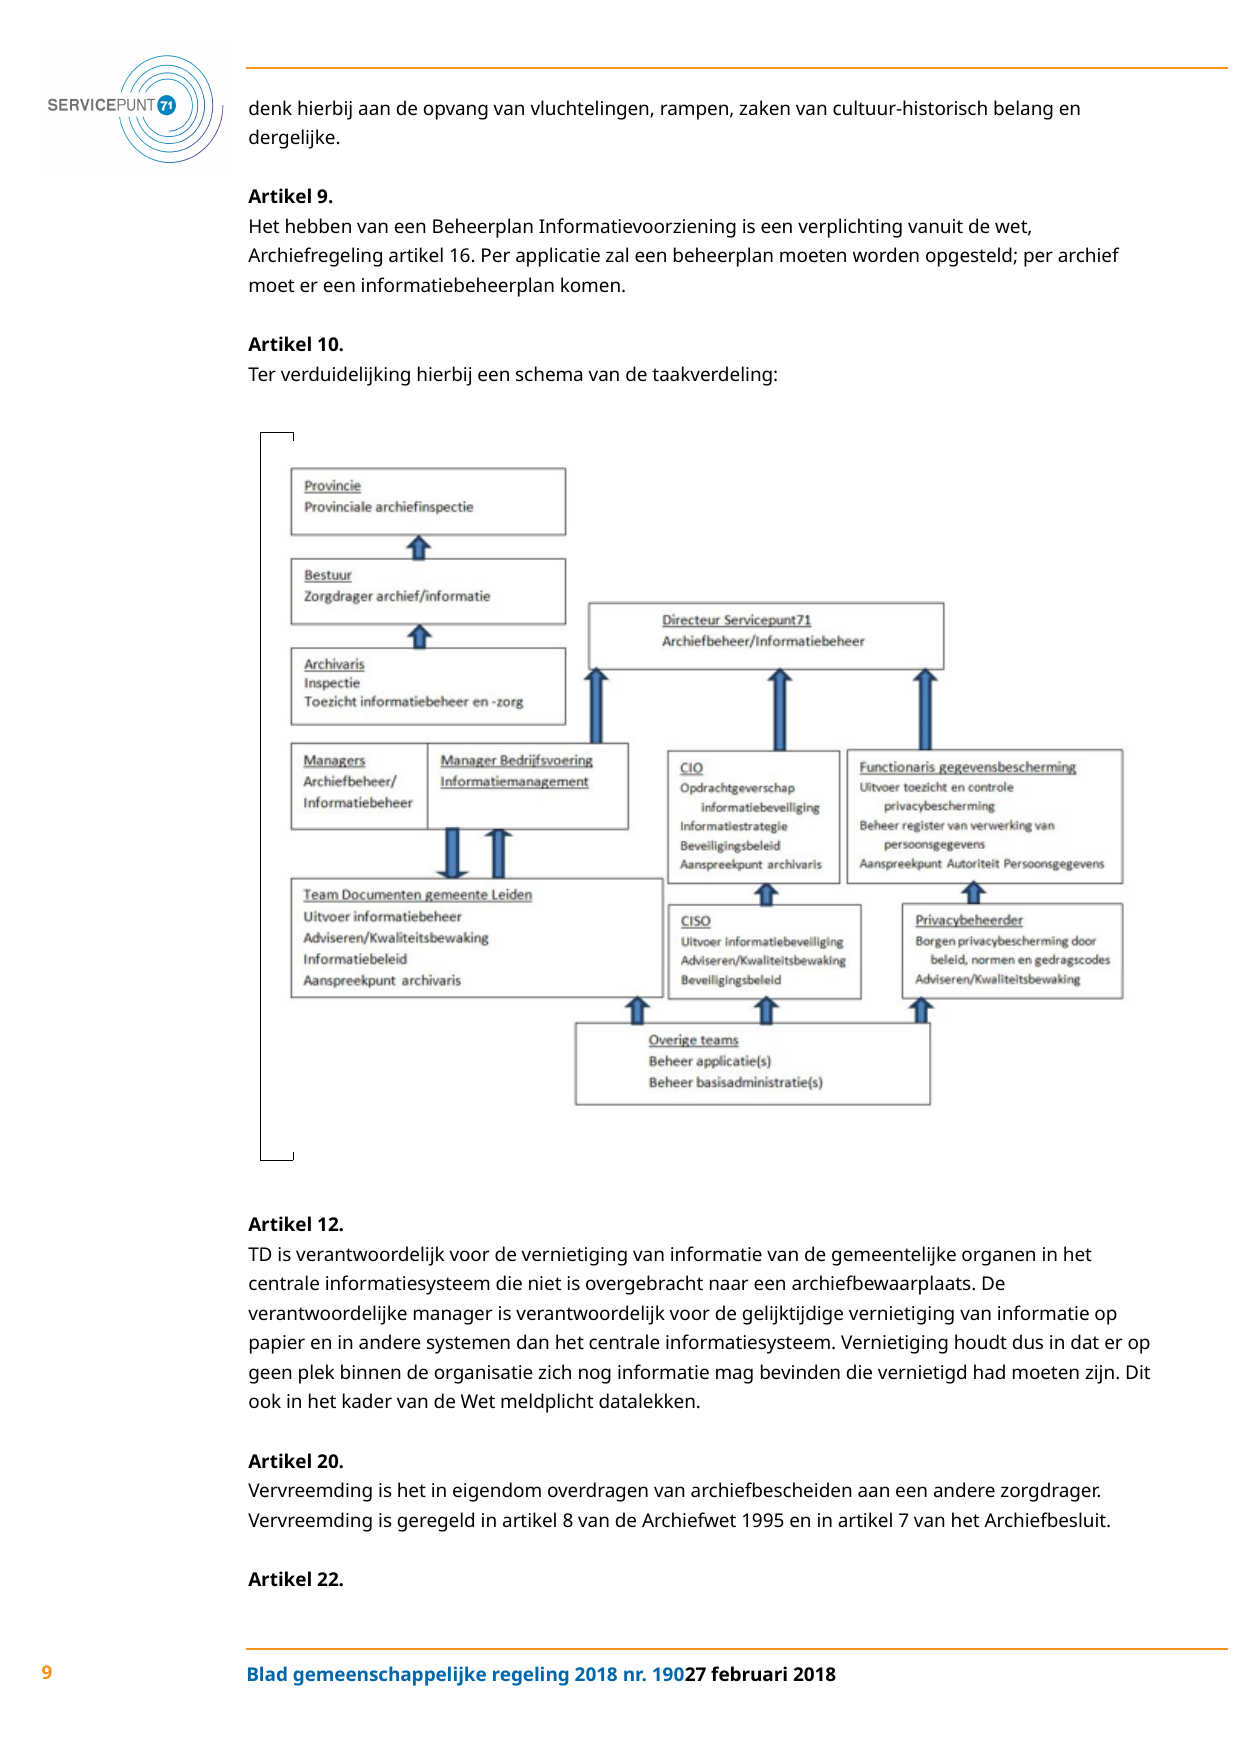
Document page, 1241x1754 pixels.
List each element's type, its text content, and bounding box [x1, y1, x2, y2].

text Het hebben van een Beheerplan Informatievoorziening is een verplichting vanuit de wet, Archiefregeling artikel 16. Per applicatie zal een beheerplan moeten worden opgesteld; per archief moet er een informatiebeheerplan komen. [248, 213, 1152, 298]
text Vervreemding is het in eigendom overdragen van archiefbescheiden aan een andere zorgdrager. Vervreemding is geregeld in artikel 8 van de Archiefwet 1995 en in artikel 7 van het Archiefbesluit. [248, 1477, 1152, 1533]
text denk hierbij aan de opvang van vluchtelingen, rampen, zaken van cultuur-historisch belang en dergelijke. [248, 95, 1152, 150]
text Artikel 12. [248, 1211, 1152, 1237]
picture [41, 47, 231, 172]
text Artikel 20. [248, 1448, 1152, 1474]
text TD is verantwoordelijk voor de vernietiging van informatie van de gemeentelijke organen in het centrale informatiesysteem die niet is overgebracht naar een archiefbewaarplaats. De verantwoordelijke manager is verantwoordelijk voor de gelijktijdige vernietiging van informatie op papier en in andere systemen dan het centrale informatiesysteem. Vernietiging houdt dus in dat er op geen plek binnen de organisatie zich nog informatie mag bevinden die vernietigd had moeten zijn. Dit ook in het kader van de Wet meldplicht datalekken. [248, 1241, 1152, 1414]
text Artikel 10. [248, 331, 1152, 357]
text Artikel 22. [248, 1566, 1152, 1592]
text Ter verduidelijking hierbij een schema van de taakverdeling: [248, 361, 1152, 387]
text Artikel 9. [248, 183, 1152, 209]
picture [268, 441, 1173, 1152]
